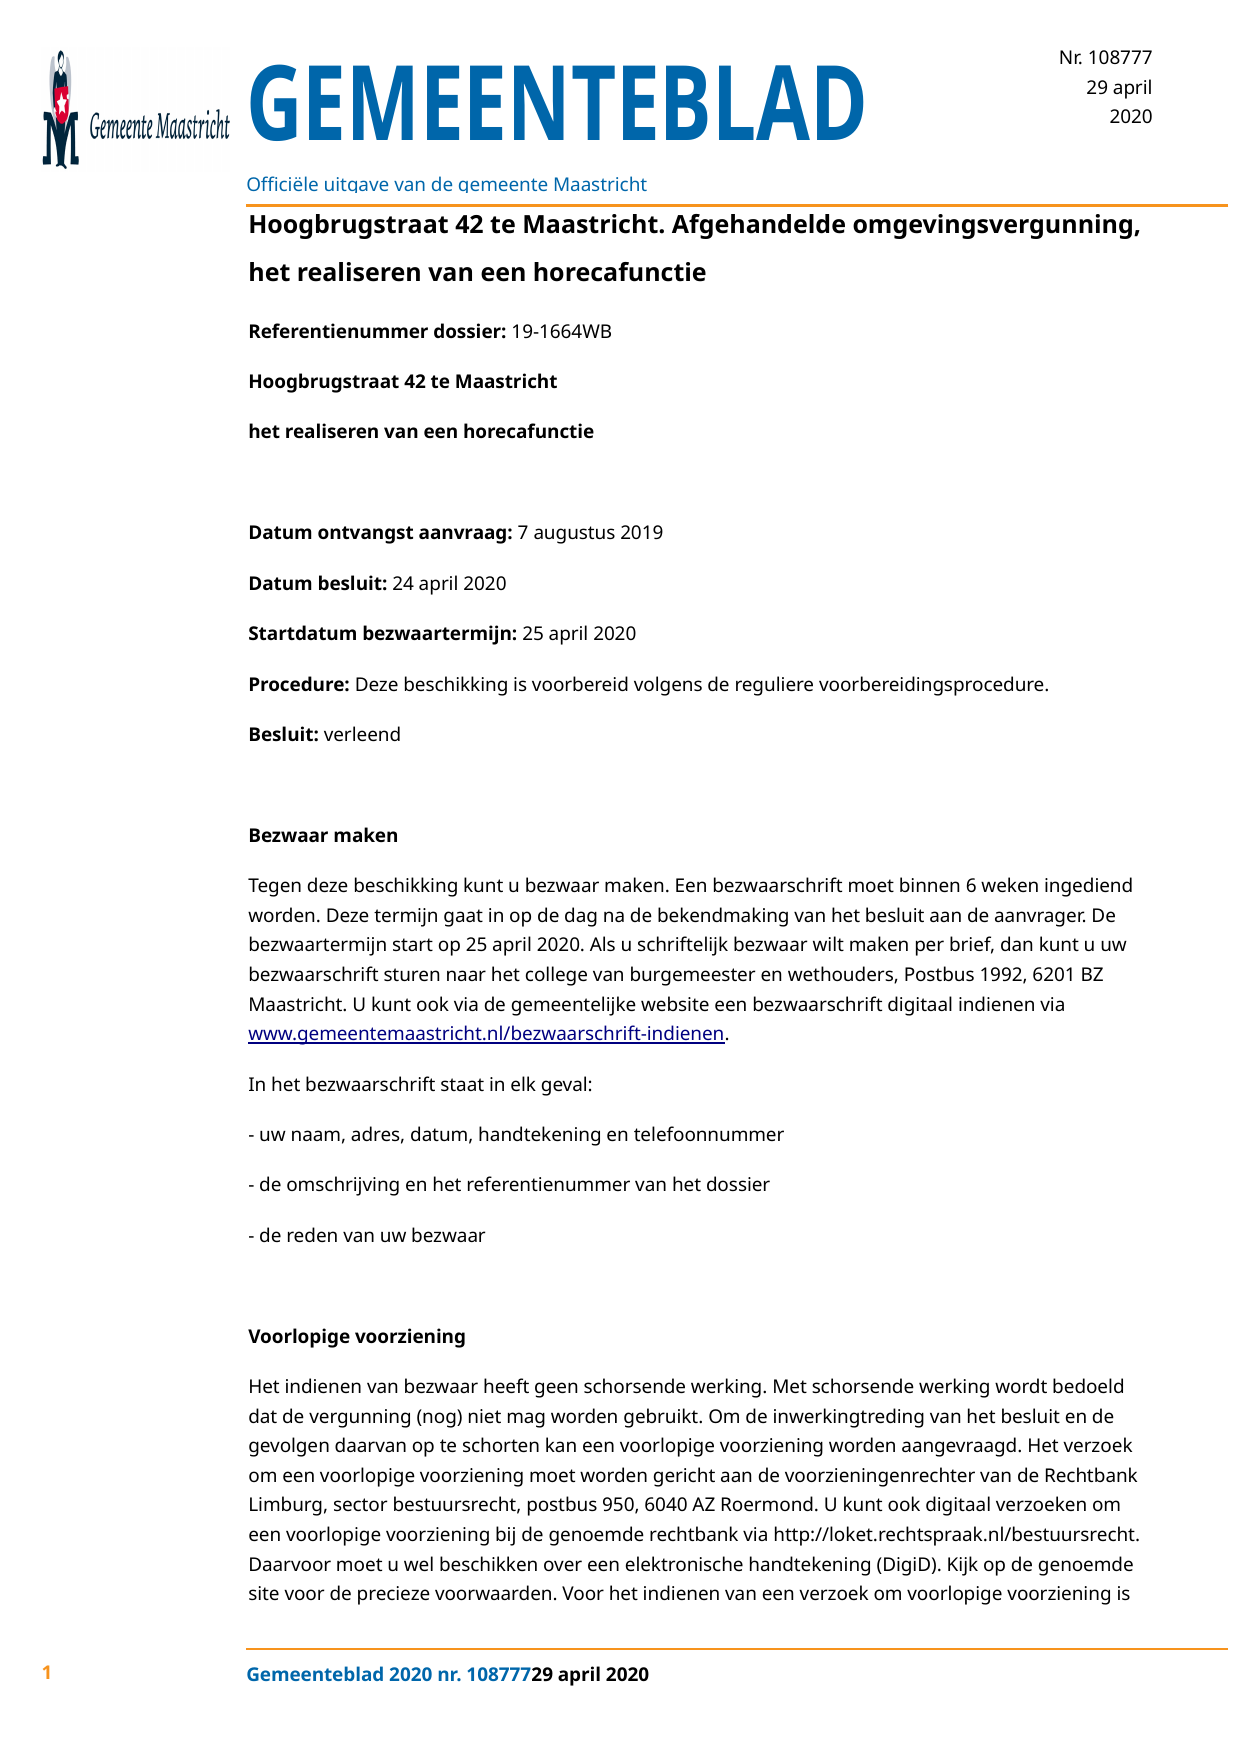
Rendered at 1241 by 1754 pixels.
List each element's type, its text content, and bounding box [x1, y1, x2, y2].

text Datum ontvangst aanvraag: 7 augustus 2019 [248, 519, 1152, 545]
text Datum besluit: 24 april 2020 [248, 570, 1152, 596]
text - uw naam, adres, datum, handtekening en telefoonnummer [248, 1121, 1152, 1147]
text Hoogbrugstraat 42 te Maastricht. Afgehandelde omgevingsvergunning, het realiseren van een horecafunctie [248, 207, 1152, 288]
picture [41, 47, 231, 172]
text - de omschrijving en het referentienummer van het dossier [248, 1172, 1152, 1197]
text Besluit: verleend [248, 721, 1152, 747]
text Voorlopige voorziening [248, 1323, 1152, 1349]
text Procedure: Deze beschikking is voorbereid volgens de reguliere voorbereidingsprocedure. [248, 671, 1152, 697]
text Referentienummer dossier: 19-1664WB [248, 318, 1152, 344]
text Bezwaar maken [248, 822, 1152, 848]
text - de reden van uw bezwaar [248, 1222, 1152, 1248]
text Tegen deze beschikking kunt u bezwaar maken. Een bezwaarschrift moet binnen 6 weken ingediend worden. Deze termijn gaat in op de dag na de bekendmaking van het besluit aan de aanvrager. De bezwaartermijn start op 25 april 2020. Als u schriftelijk bezwaar wilt maken per brief, dan kunt u uw bezwaarschrift sturen naar het college van burgemeester en wethouders, Postbus 1992, 6201 BZ Maastricht. U kunt ook via de gemeentelijke website een bezwaarschrift digitaal indienen via www.gemeentemaastricht.nl/bezwaarschrift-indienen. [248, 872, 1152, 1046]
text Het indienen van bezwaar heeft geen schorsende werking. Met schorsende werking wordt bedoeld dat de vergunning (nog) niet mag worden gebruikt. Om de inwerkingtreding van het besluit en de gevolgen daarvan op te schorten kan een voorlopige voorziening worden aangevraagd. Het verzoek om een voorlopige voorziening moet worden gericht aan de voorzieningenrechter van de Rechtbank Limburg, sector bestuursrecht, postbus 950, 6040 AZ Roermond. U kunt ook digitaal verzoeken om een voorlopige voorziening bij de genoemde rechtbank via http://loket.rechtspraak.nl/bestuursrecht. Daarvoor moet u wel beschikken over een elektronische handtekening (DigiD). Kijk op de genoemde site voor de precieze voorwaarden. Voor het indienen van een verzoek om voorlopige voorziening is [248, 1373, 1152, 1606]
text In het bezwaarschrift staat in elk geval: [248, 1071, 1152, 1097]
text Hoogbrugstraat 42 te Maastricht [248, 368, 1152, 394]
text Startdatum bezwaartermijn: 25 april 2020 [248, 620, 1152, 646]
text het realiseren van een horecafunctie [248, 419, 1152, 444]
